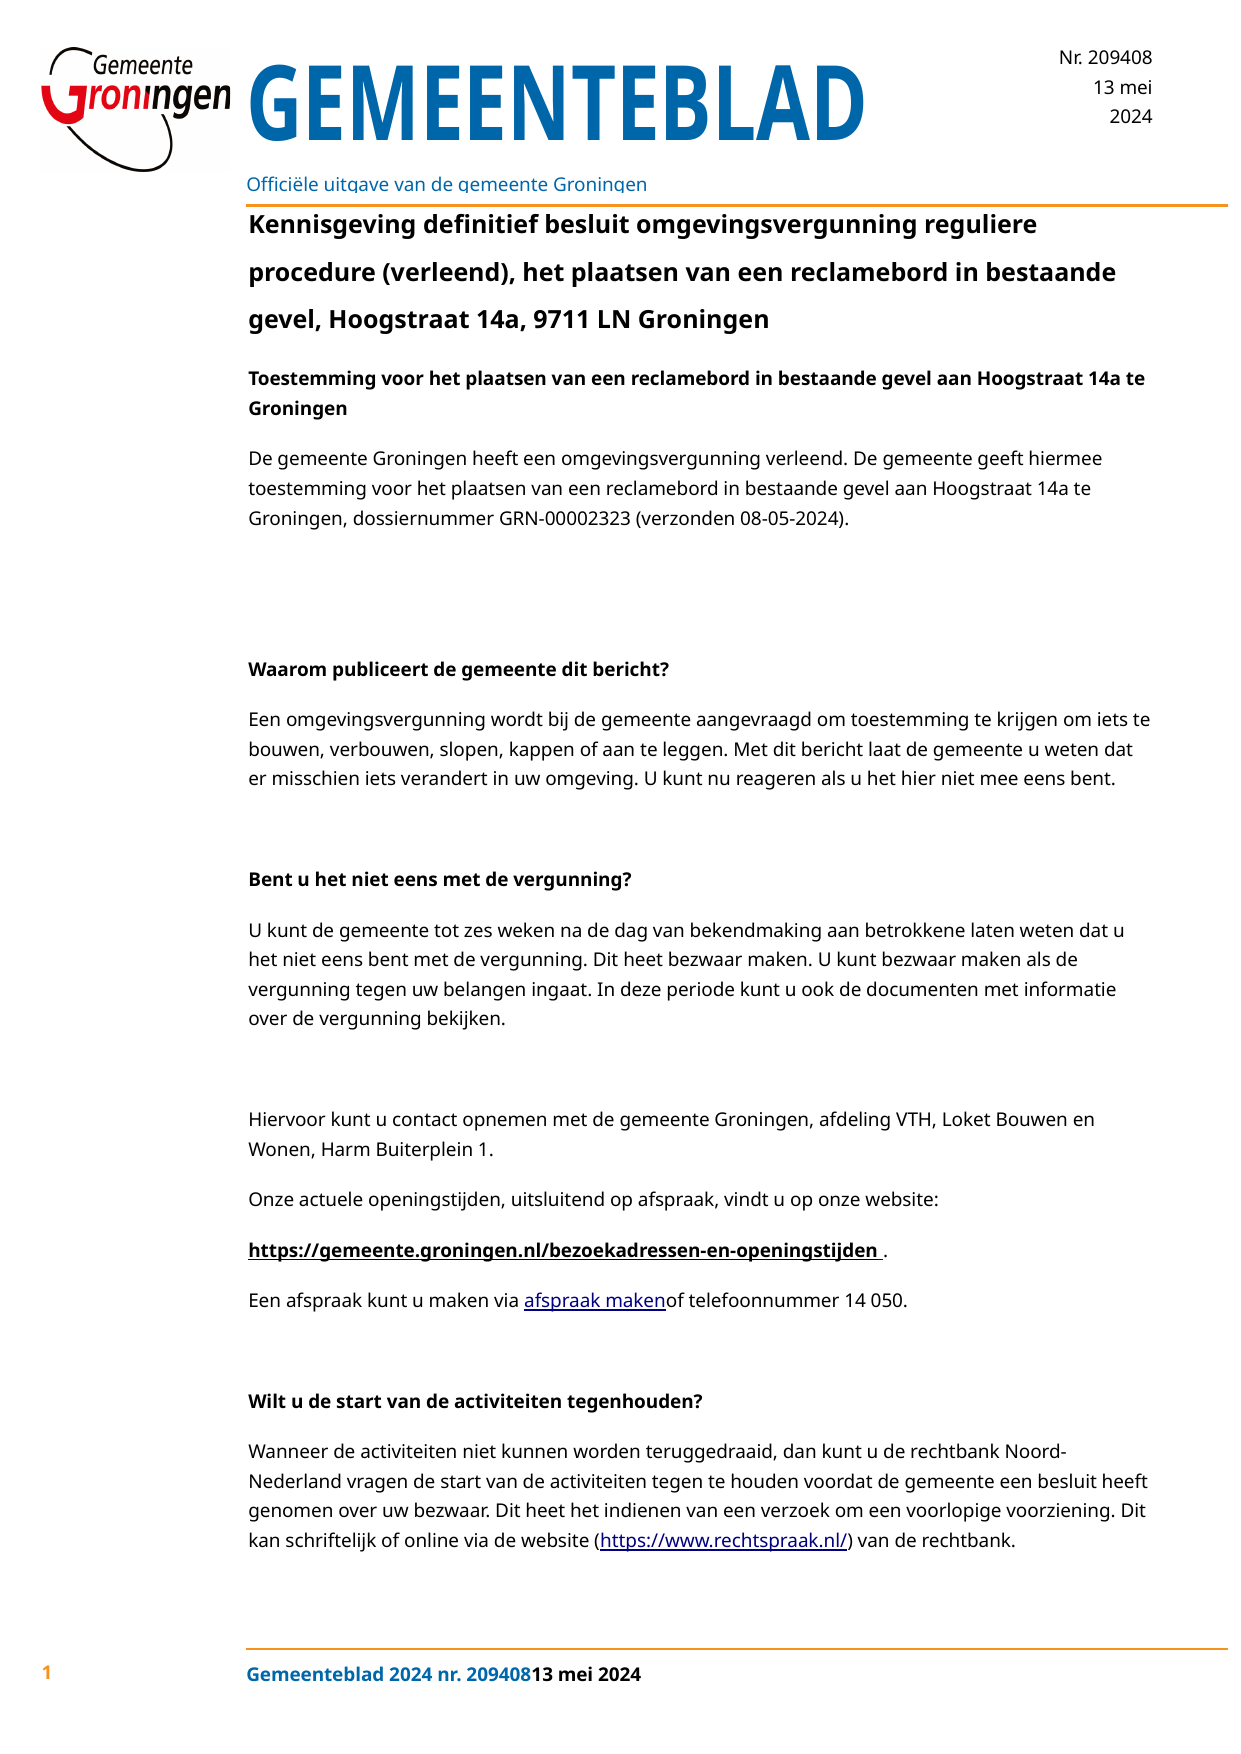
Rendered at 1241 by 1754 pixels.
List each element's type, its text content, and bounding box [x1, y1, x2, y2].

text Een omgevingsvergunning wordt bij de gemeente aangevraagd om toestemming te krijgen om iets te bouwen, verbouwen, slopen, kappen of aan te leggen. Met dit bericht laat de gemeente u weten dat er misschien iets verandert in uw omgeving. U kunt nu reageren als u het hier niet mee eens bent. [248, 706, 1152, 791]
text Toestemming voor het plaatsen van een reclamebord in bestaande gevel aan Hoogstraat 14a te Groningen [248, 366, 1152, 421]
text De gemeente Groningen heeft een omgevingsvergunning verleend. De gemeente geeft hiermee toestemming voor het plaatsen van een reclamebord in bestaande gevel aan Hoogstraat 14a te Groningen, dossiernummer GRN-00002323 (verzonden 08-05-2024). [248, 446, 1152, 530]
text Bent u het niet eens met de vergunning? [248, 866, 1152, 892]
text Wilt u de start van de activiteiten tegenhouden? [248, 1388, 1152, 1414]
text Hiervoor kunt u contact opnemen met de gemeente Groningen, afdeling VTH, Loket Bouwen en Wonen, Harm Buiterplein 1. [248, 1106, 1152, 1162]
text U kunt de gemeente tot zes weken na de dag van bekendmaking aan betrokkene laten weten dat u het niet eens bent met de vergunning. Dit heet bezwaar maken. U kunt bezwaar maken als de vergunning tegen uw belangen ingaat. In deze periode kunt u ook de documenten met informatie over de vergunning bekijken. [248, 917, 1152, 1031]
text https://gemeente.groningen.nl/bezoekadressen-en-openingstijden . [248, 1237, 1152, 1262]
text Waarom publiceert de gemeente dit bericht? [248, 656, 1152, 682]
picture [41, 47, 231, 172]
text Kennisgeving definitief besluit omgevingsvergunning reguliere procedure (verleend), het plaatsen van een reclamebord in bestaande gevel, Hoogstraat 14a, 9711 LN Groningen [248, 207, 1152, 336]
text Onze actuele openingstijden, uitsluitend op afspraak, vindt u op onze website: [248, 1186, 1152, 1212]
text Wanneer de activiteiten niet kunnen worden teruggedraaid, dan kunt u de rechtbank Noord-Nederland vragen de start van de activiteiten tegen te houden voordat de gemeente een besluit heeft genomen over uw bezwaar. Dit heet het indienen van een verzoek om een voorlopige voorziening. Dit kan schriftelijk of online via de website (https://www.rechtspraak.nl/) van de rechtbank. [248, 1438, 1152, 1553]
text Een afspraak kunt u maken via afspraak makenof telefoonnummer 14 050. [248, 1287, 1152, 1313]
